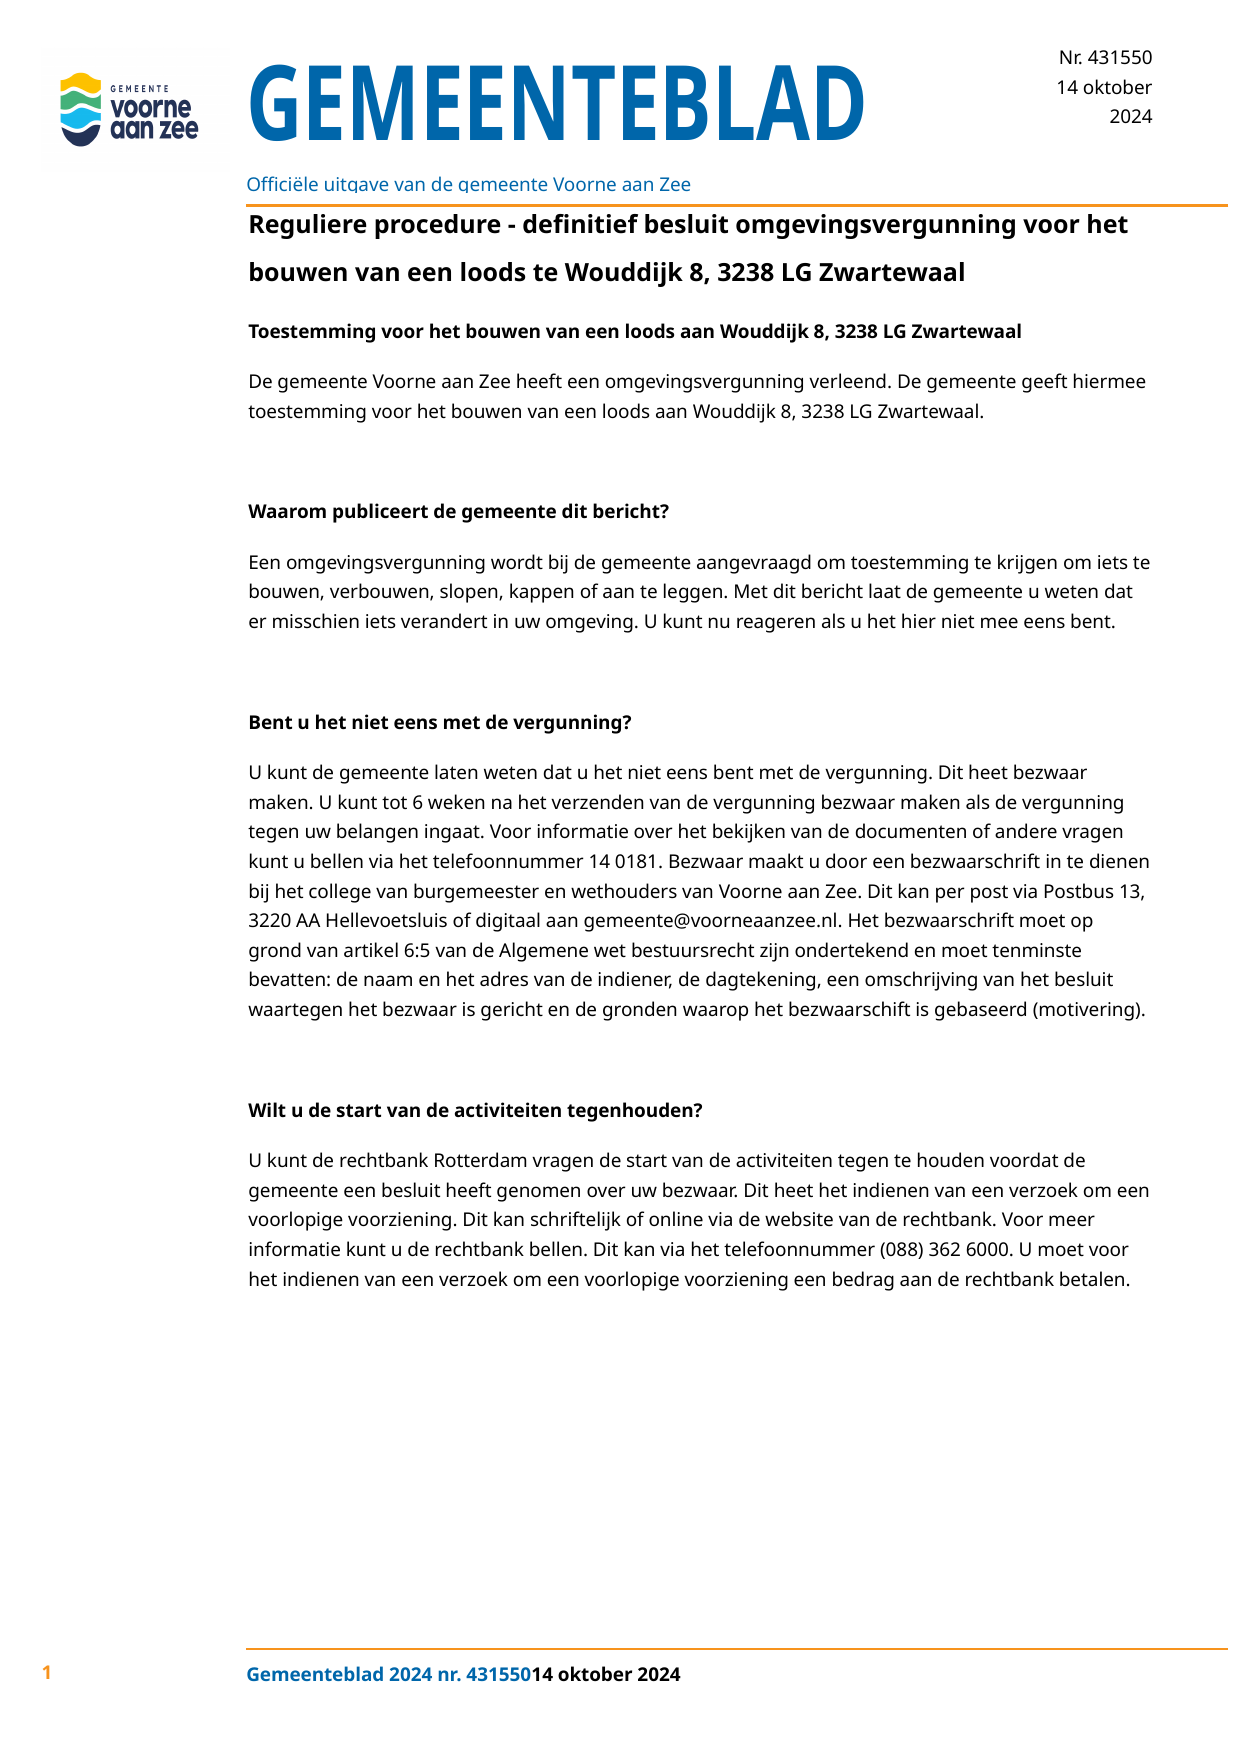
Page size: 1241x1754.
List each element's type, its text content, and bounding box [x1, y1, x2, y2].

text U kunt de gemeente laten weten dat u het niet eens bent met de vergunning. Dit heet bezwaar maken. U kunt tot 6 weken na het verzenden van de vergunning bezwaar maken als de vergunning tegen uw belangen ingaat. Voor informatie over het bekijken van de documenten of andere vragen kunt u bellen via het telefoonnummer 14 0181. Bezwaar maakt u door een bezwaarschrift in te dienen bij het college van burgemeester en wethouders van Voorne aan Zee. Dit kan per post via Postbus 13, 3220 AA Hellevoetsluis of digitaal aan gemeente@voorneaanzee.nl. Het bezwaarschrift moet op grond van artikel 6:5 van de Algemene wet bestuursrecht zijn ondertekend en moet tenminste bevatten: de naam en het adres van de indiener, de dagtekening, een omschrijving van het besluit waartegen het bezwaar is gericht en de gronden waarop het bezwaarschift is gebaseerd (motivering). [248, 759, 1152, 1022]
text U kunt de rechtbank Rotterdam vragen de start van de activiteiten tegen te houden voordat de gemeente een besluit heeft genomen over uw bezwaar. Dit heet het indienen van een verzoek om een voorlopige voorziening. Dit kan schriftelijk of online via de website van de rechtbank. Voor meer informatie kunt u de rechtbank bellen. Dit kan via het telefoonnummer (088) 362 6000. U moet voor het indienen van een verzoek om een voorlopige voorziening een bedrag aan de rechtbank betalen. [248, 1147, 1152, 1292]
text Bent u het niet eens met de vergunning? [248, 709, 1152, 735]
text Toestemming voor het bouwen van een loods aan Wouddijk 8, 3238 LG Zwartewaal [248, 318, 1152, 344]
text Wilt u de start van de activiteiten tegenhouden? [248, 1097, 1152, 1123]
text Een omgevingsvergunning wordt bij de gemeente aangevraagd om toestemming te krijgen om iets te bouwen, verbouwen, slopen, kappen of aan te leggen. Met dit bericht laat de gemeente u weten dat er misschien iets verandert in uw omgeving. U kunt nu reageren als u het hier niet mee eens bent. [248, 549, 1152, 634]
text Waarom publiceert de gemeente dit bericht? [248, 499, 1152, 524]
text De gemeente Voorne aan Zee heeft een omgevingsvergunning verleend. De gemeente geeft hiermee toestemming voor het bouwen van een loods aan Wouddijk 8, 3238 LG Zwartewaal. [248, 368, 1152, 424]
text Reguliere procedure - definitief besluit omgevingsvergunning voor het bouwen van een loods te Wouddijk 8, 3238 LG Zwartewaal [248, 207, 1152, 288]
picture [41, 47, 231, 172]
